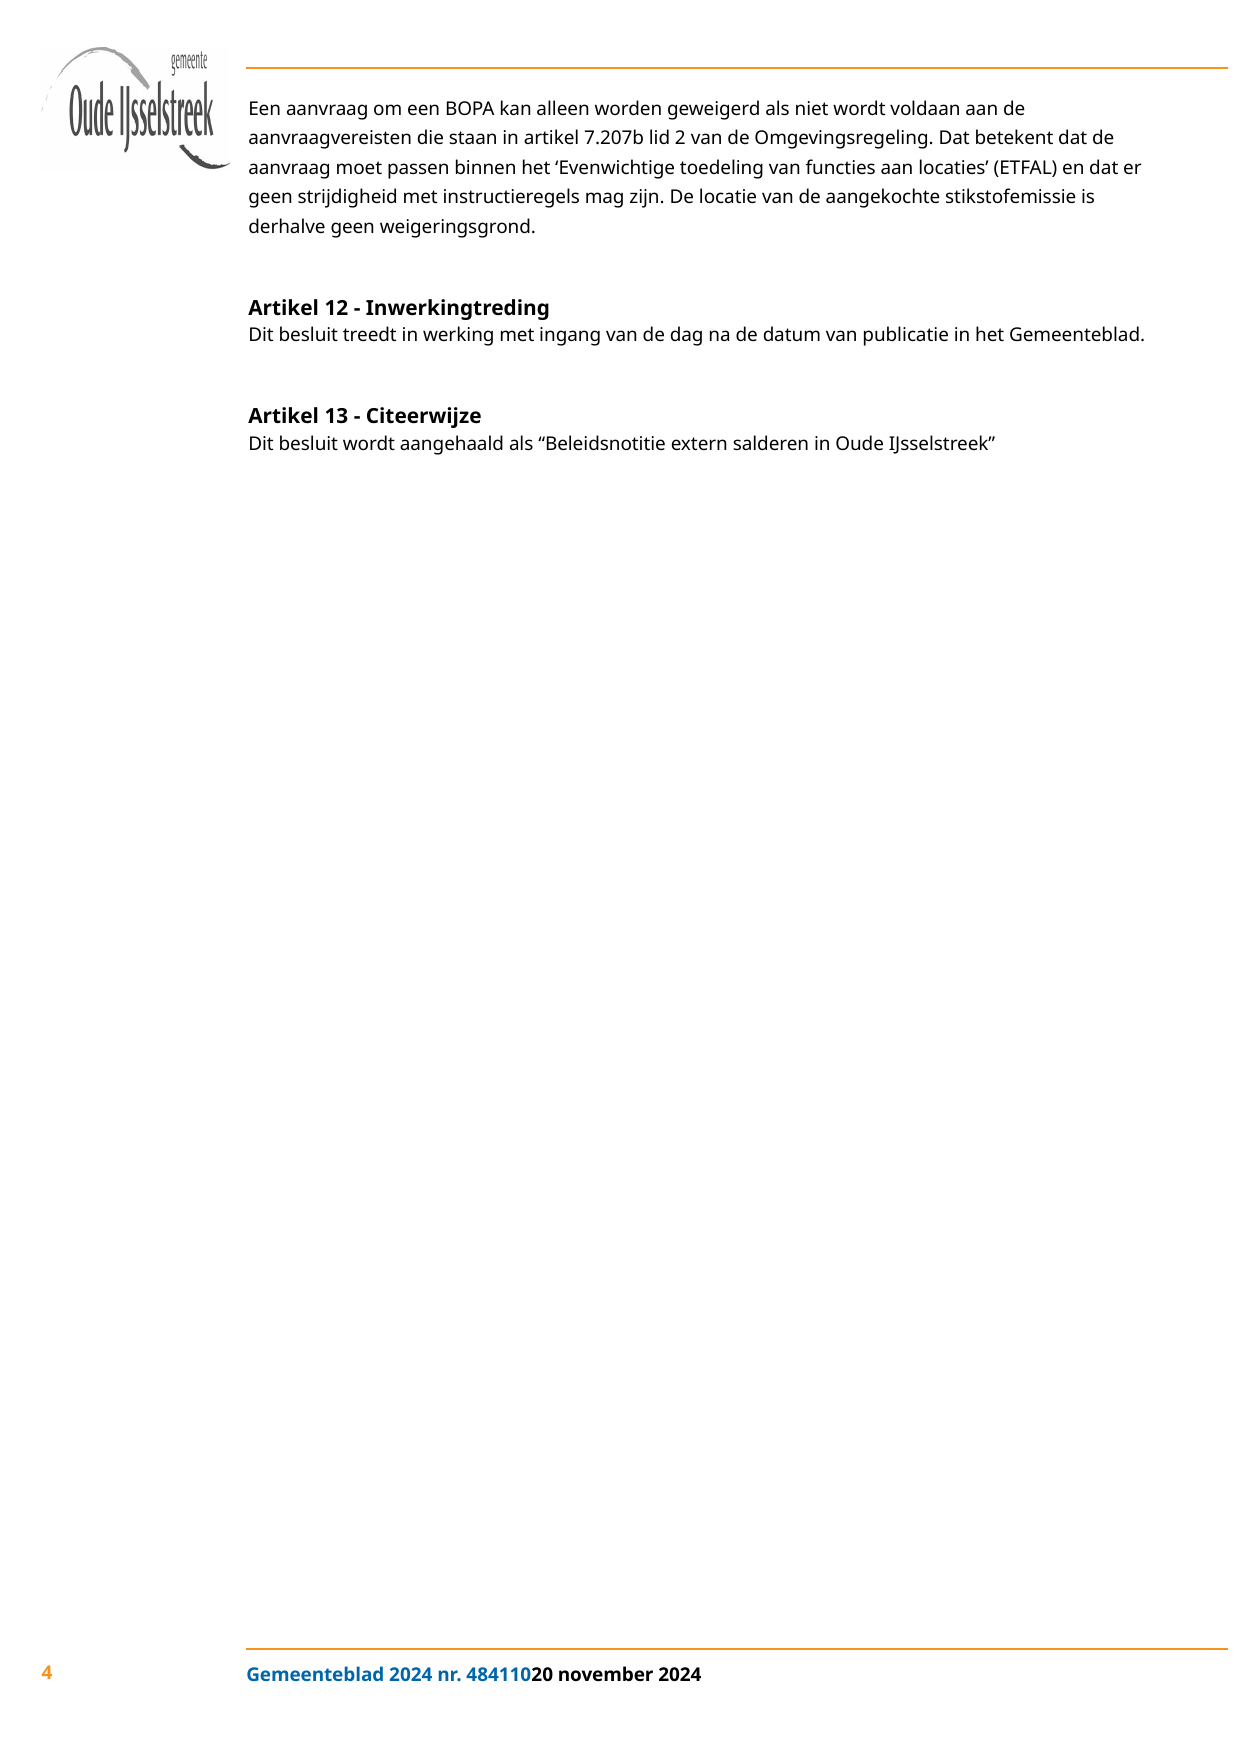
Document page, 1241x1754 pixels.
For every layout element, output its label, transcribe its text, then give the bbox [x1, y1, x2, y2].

text Een aanvraag om een BOPA kan alleen worden geweigerd als niet wordt voldaan aan de aanvraagvereisten die staan in artikel 7.207b lid 2 van de Omgevingsregeling. Dat betekent dat de aanvraag moet passen binnen het ‘Evenwichtige toedeling van functies aan locaties’ (ETFAL) en dat er geen strijdigheid met instructieregels mag zijn. De locatie van de aangekochte stikstofemissie is derhalve geen weigeringsgrond. [248, 95, 1152, 239]
text Artikel 12 - Inwerkingtreding [248, 293, 1152, 322]
text Artikel 13 - Citeerwijze [248, 402, 1152, 430]
text Dit besluit wordt aangehaald als “Beleidsnotitie extern salderen in Oude IJsselstreek” [248, 430, 1152, 456]
picture [41, 47, 231, 172]
text Dit besluit treedt in werking met ingang van de dag na de datum van publicatie in het Gemeenteblad. [248, 322, 1152, 347]
